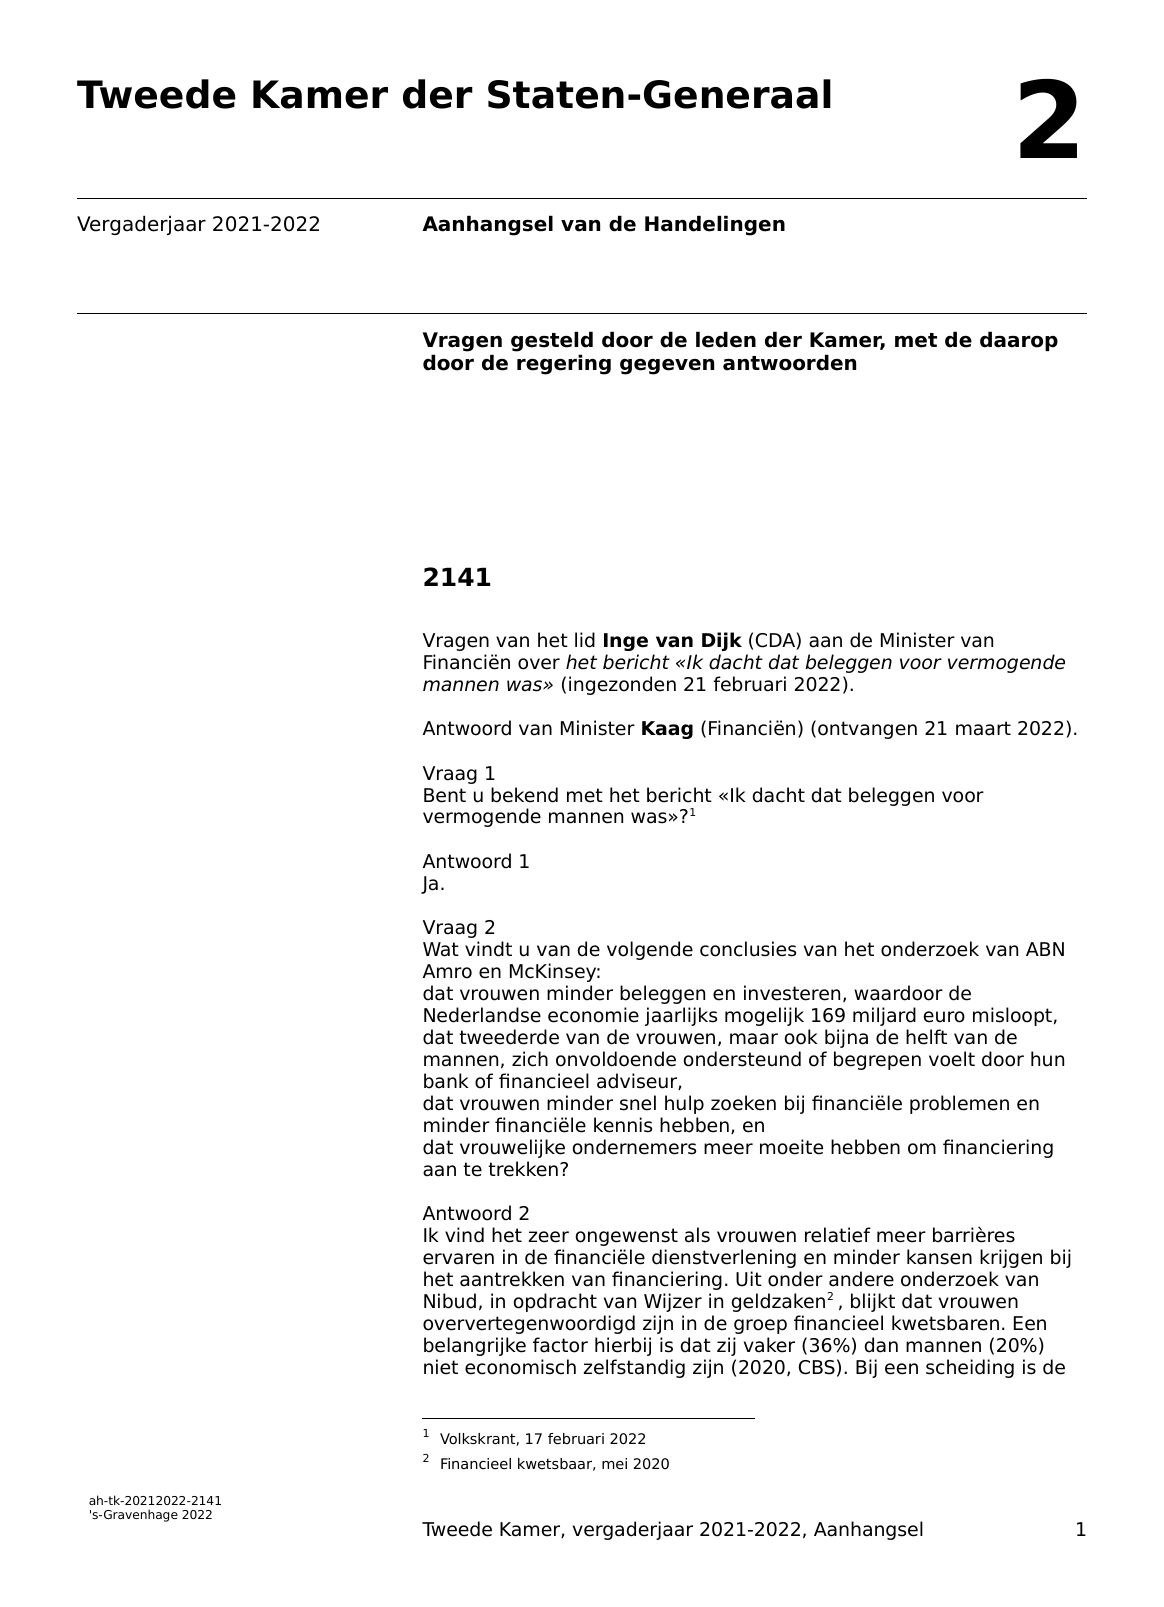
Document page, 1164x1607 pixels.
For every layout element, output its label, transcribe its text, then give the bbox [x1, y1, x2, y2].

text ah-tk-20212022-2141 [88, 1494, 323, 1508]
table_header 2 [886, 59, 1087, 198]
text dat vrouwen minder snel hulp zoeken bij financiële problemen en minder financiële kennis hebben, en [422, 1093, 1087, 1137]
text Ik vind het zeer ongewenst als vrouwen relatief meer barrières ervaren in de financiële dienstverlening en minder kansen krijgen bij het aantrekken van financiering. Uit onder andere onderzoek van Nibud, in opdracht van Wijzer in geldzaken, blijkt dat vrouwen oververtegenwoordigd zijn in de groep financieel kwetsbaren. Een belangrijke factor hierbij is dat zij vaker (36%) dan mannen (20%) niet economisch zelfstandig zijn (2020, CBS). Bij een scheiding is de [422, 1225, 1087, 1378]
text Vraag 2 [422, 917, 1087, 939]
text Vraag 1 [422, 762, 1087, 784]
text Wat vindt u van de volgende conclusies van het onderzoek van ABN Amro en McKinsey: [422, 939, 1087, 983]
text Antwoord 1 [422, 851, 1087, 873]
table_cell Aanhangsel van de Handelingen [422, 199, 1087, 313]
text Ja. [422, 873, 1087, 894]
table_header Tweede Kamer der Staten-Generaal [77, 59, 886, 198]
text Volkskrant, 17 februari 2022 [422, 1427, 1087, 1449]
text Antwoord van Minister Kaag (Financiën) (ontvangen 21 maart 2022). [422, 718, 1087, 740]
text Financieel kwetsbaar, mei 2020 [422, 1452, 1087, 1474]
text 's-Gravenhage 2022 [88, 1508, 323, 1522]
table_cell Vragen gesteld door de leden der Kamer, met de daarop door de regering gegeven antwoorden [422, 314, 1087, 375]
text dat vrouwen minder beleggen en investeren, waardoor de Nederlandse economie jaarlijks mogelijk 169 miljard euro misloopt, [422, 983, 1087, 1027]
text 2141 [422, 563, 1087, 592]
table_cell [77, 314, 422, 375]
text dat tweederde van de vrouwen, maar ook bijna de helft van de mannen, zich onvoldoende ondersteund of begrepen voelt door hun bank of financieel adviseur, [422, 1027, 1087, 1093]
text Bent u bekend met het bericht «Ik dacht dat beleggen voor vermogende mannen was»? [422, 784, 1087, 828]
table_cell Vergaderjaar 2021-2022 [77, 199, 422, 313]
text dat vrouwelijke ondernemers meer moeite hebben om financiering aan te trekken? [422, 1137, 1087, 1181]
text Vragen van het lid Inge van Dijk (CDA) aan de Minister van Financiën over het bericht «Ik dacht dat beleggen voor vermogende mannen was» (ingezonden 21 februari 2022). [422, 630, 1087, 696]
text Antwoord 2 [422, 1203, 1087, 1225]
